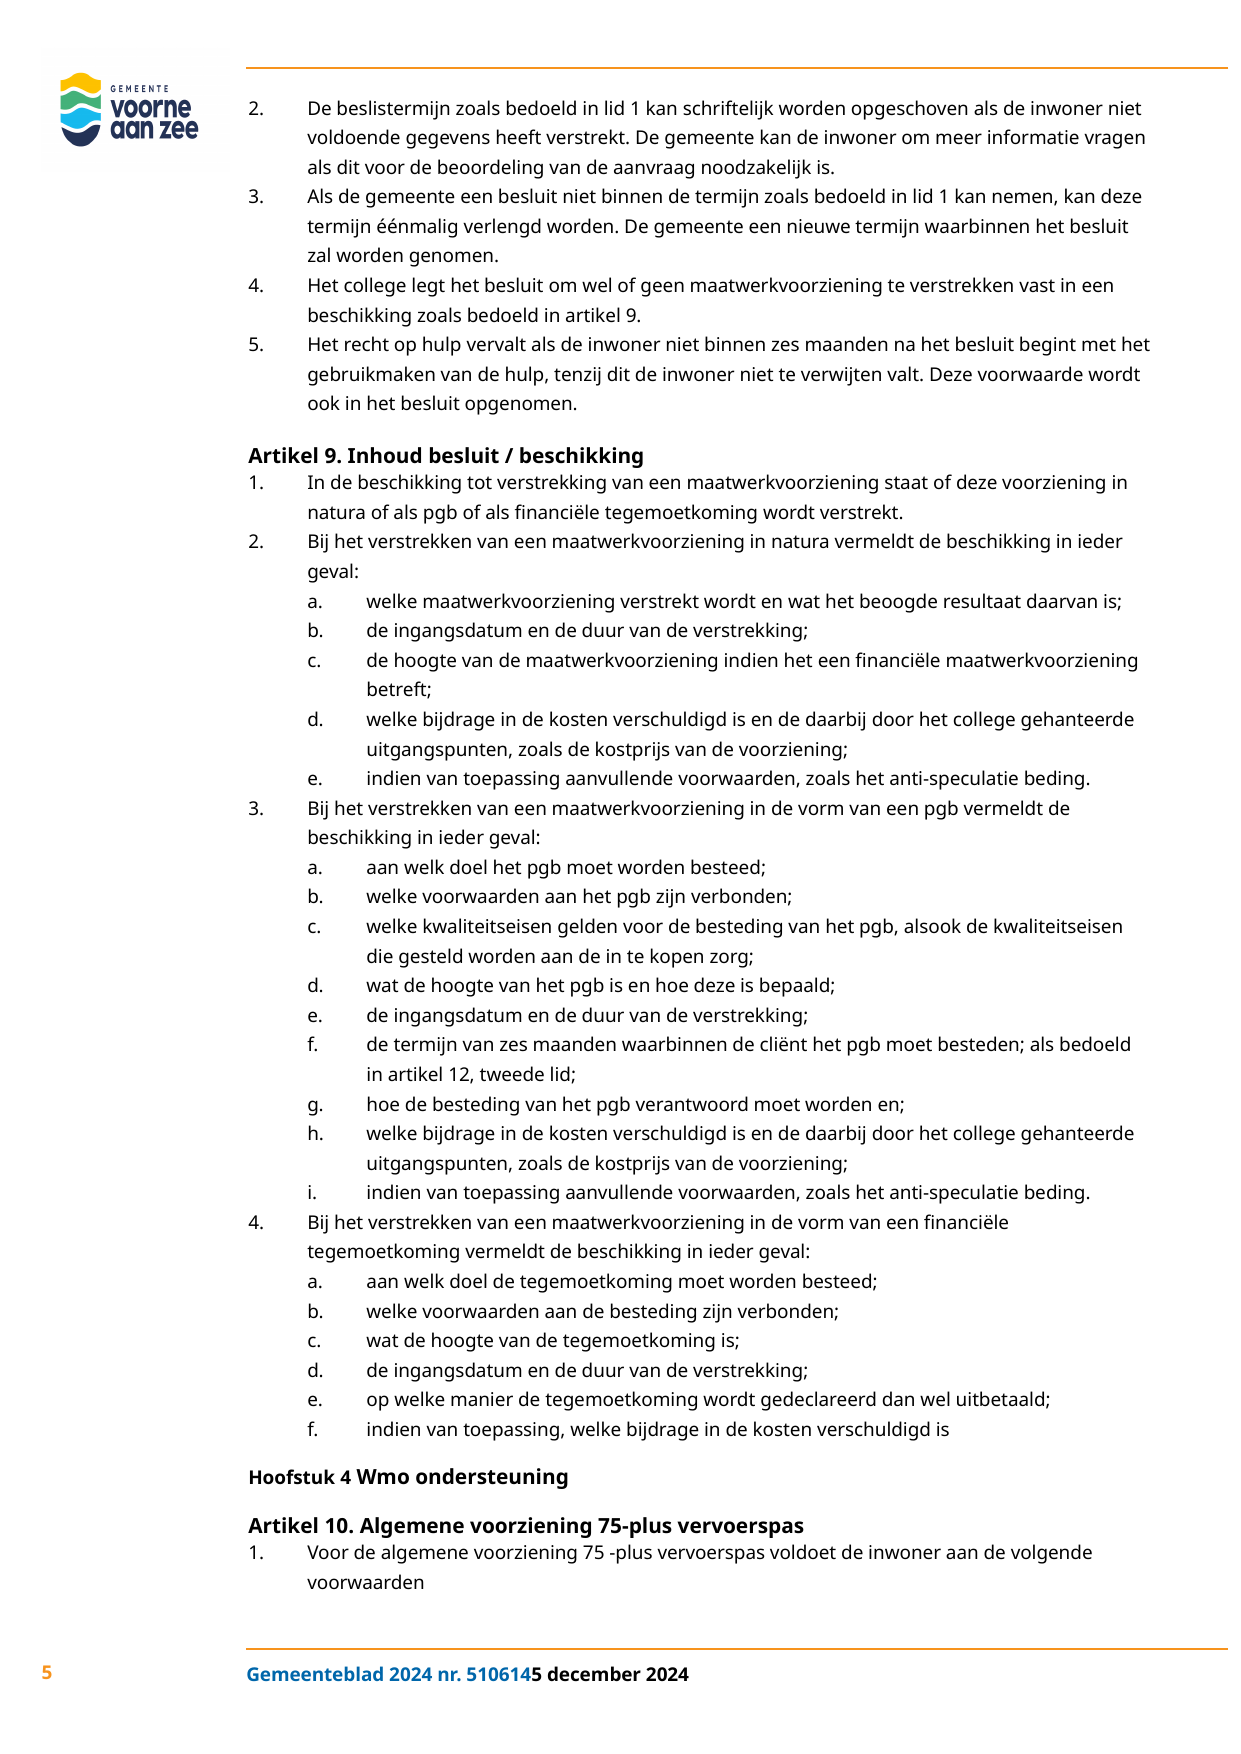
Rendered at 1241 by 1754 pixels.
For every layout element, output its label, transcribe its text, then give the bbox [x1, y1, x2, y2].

list Het recht op hulp vervalt als de inwoner niet binnen zes maanden na het besluit begint met het gebruikmaken van de hulp, tenzij dit de inwoner niet te verwijten valt. Deze voorwaarde wordt ook in het besluit opgenomen. [248, 331, 1152, 416]
list de termijn van zes maanden waarbinnen de cliënt het pgb moet besteden; als bedoeld in artikel 12, tweede lid; [307, 1032, 1152, 1087]
list de ingangsdatum en de duur van de verstrekking; [307, 617, 1152, 643]
list welke bijdrage in de kosten verschuldigd is en de daarbij door het college gehanteerde uitgangspunten, zoals de kostprijs van de voorziening; [307, 706, 1152, 761]
picture [41, 47, 231, 172]
list Bij het verstrekken van een maatwerkvoorziening in de vorm van een financiële tegemoetkoming vermeldt de beschikking in ieder geval: [248, 1209, 1152, 1264]
list de hoogte van de maatwerkvoorziening indien het een financiële maatwerkvoorziening betreft; [307, 647, 1152, 702]
list indien van toepassing aanvullende voorwaarden, zoals het anti-speculatie beding. [307, 1179, 1152, 1205]
text Artikel 9. Inhoud besluit / beschikking [248, 441, 1152, 469]
list aan welk doel het pgb moet worden besteed; [307, 854, 1152, 880]
list welke voorwaarden aan het pgb zijn verbonden; [307, 884, 1152, 909]
list Voor de algemene voorziening 75 -plus vervoerspas voldoet de inwoner aan de volgende voorwaarden [248, 1539, 1152, 1595]
list de ingangsdatum en de duur van de verstrekking; [307, 1002, 1152, 1028]
text Hoofstuk 4 Wmo ondersteuning [248, 1462, 1152, 1490]
list de ingangsdatum en de duur van de verstrekking; [307, 1357, 1152, 1383]
list aan welk doel de tegemoetkoming moet worden besteed; [307, 1268, 1152, 1294]
list indien van toepassing aanvullende voorwaarden, zoals het anti-speculatie beding. [307, 765, 1152, 791]
list wat de hoogte van de tegemoetkoming is; [307, 1327, 1152, 1353]
list welke kwaliteitseisen gelden voor de besteding van het pgb, alsook de kwaliteitseisen die gesteld worden aan de in te kopen zorg; [307, 913, 1152, 968]
list welke maatwerkvoorziening verstrekt wordt en wat het beoogde resultaat daarvan is; [307, 588, 1152, 613]
text Artikel 10. Algemene voorziening 75-plus vervoerspas [248, 1511, 1152, 1539]
list Bij het verstrekken van een maatwerkvoorziening in natura vermeldt de beschikking in ieder geval: [248, 529, 1152, 584]
list welke voorwaarden aan de besteding zijn verbonden; [307, 1298, 1152, 1323]
list In de beschikking tot verstrekking van een maatwerkvoorziening staat of deze voorziening in natura of als pgb of als financiële tegemoetkoming wordt verstrekt. [248, 469, 1152, 525]
list op welke manier de tegemoetkoming wordt gedeclareerd dan wel uitbetaald; [307, 1387, 1152, 1412]
list De beslistermijn zoals bedoeld in lid 1 kan schriftelijk worden opgeschoven als de inwoner niet voldoende gegevens heeft verstrekt. De gemeente kan de inwoner om meer informatie vragen als dit voor de beoordeling van de aanvraag noodzakelijk is. [248, 95, 1152, 180]
list hoe de besteding van het pgb verantwoord moet worden en; [307, 1091, 1152, 1116]
list Als de gemeente een besluit niet binnen de termijn zoals bedoeld in lid 1 kan nemen, kan deze termijn éénmalig verlengd worden. De gemeente een nieuwe termijn waarbinnen het besluit zal worden genomen. [248, 183, 1152, 268]
list wat de hoogte van het pgb is en hoe deze is bepaald; [307, 972, 1152, 998]
list indien van toepassing, welke bijdrage in de kosten verschuldigd is [307, 1416, 1152, 1442]
list Bij het verstrekken van een maatwerkvoorziening in de vorm van een pgb vermeldt de beschikking in ieder geval: [248, 795, 1152, 850]
list welke bijdrage in de kosten verschuldigd is en de daarbij door het college gehanteerde uitgangspunten, zoals de kostprijs van de voorziening; [307, 1120, 1152, 1176]
list Het college legt het besluit om wel of geen maatwerkvoorziening te verstrekken vast in een beschikking zoals bedoeld in artikel 9. [248, 272, 1152, 328]
